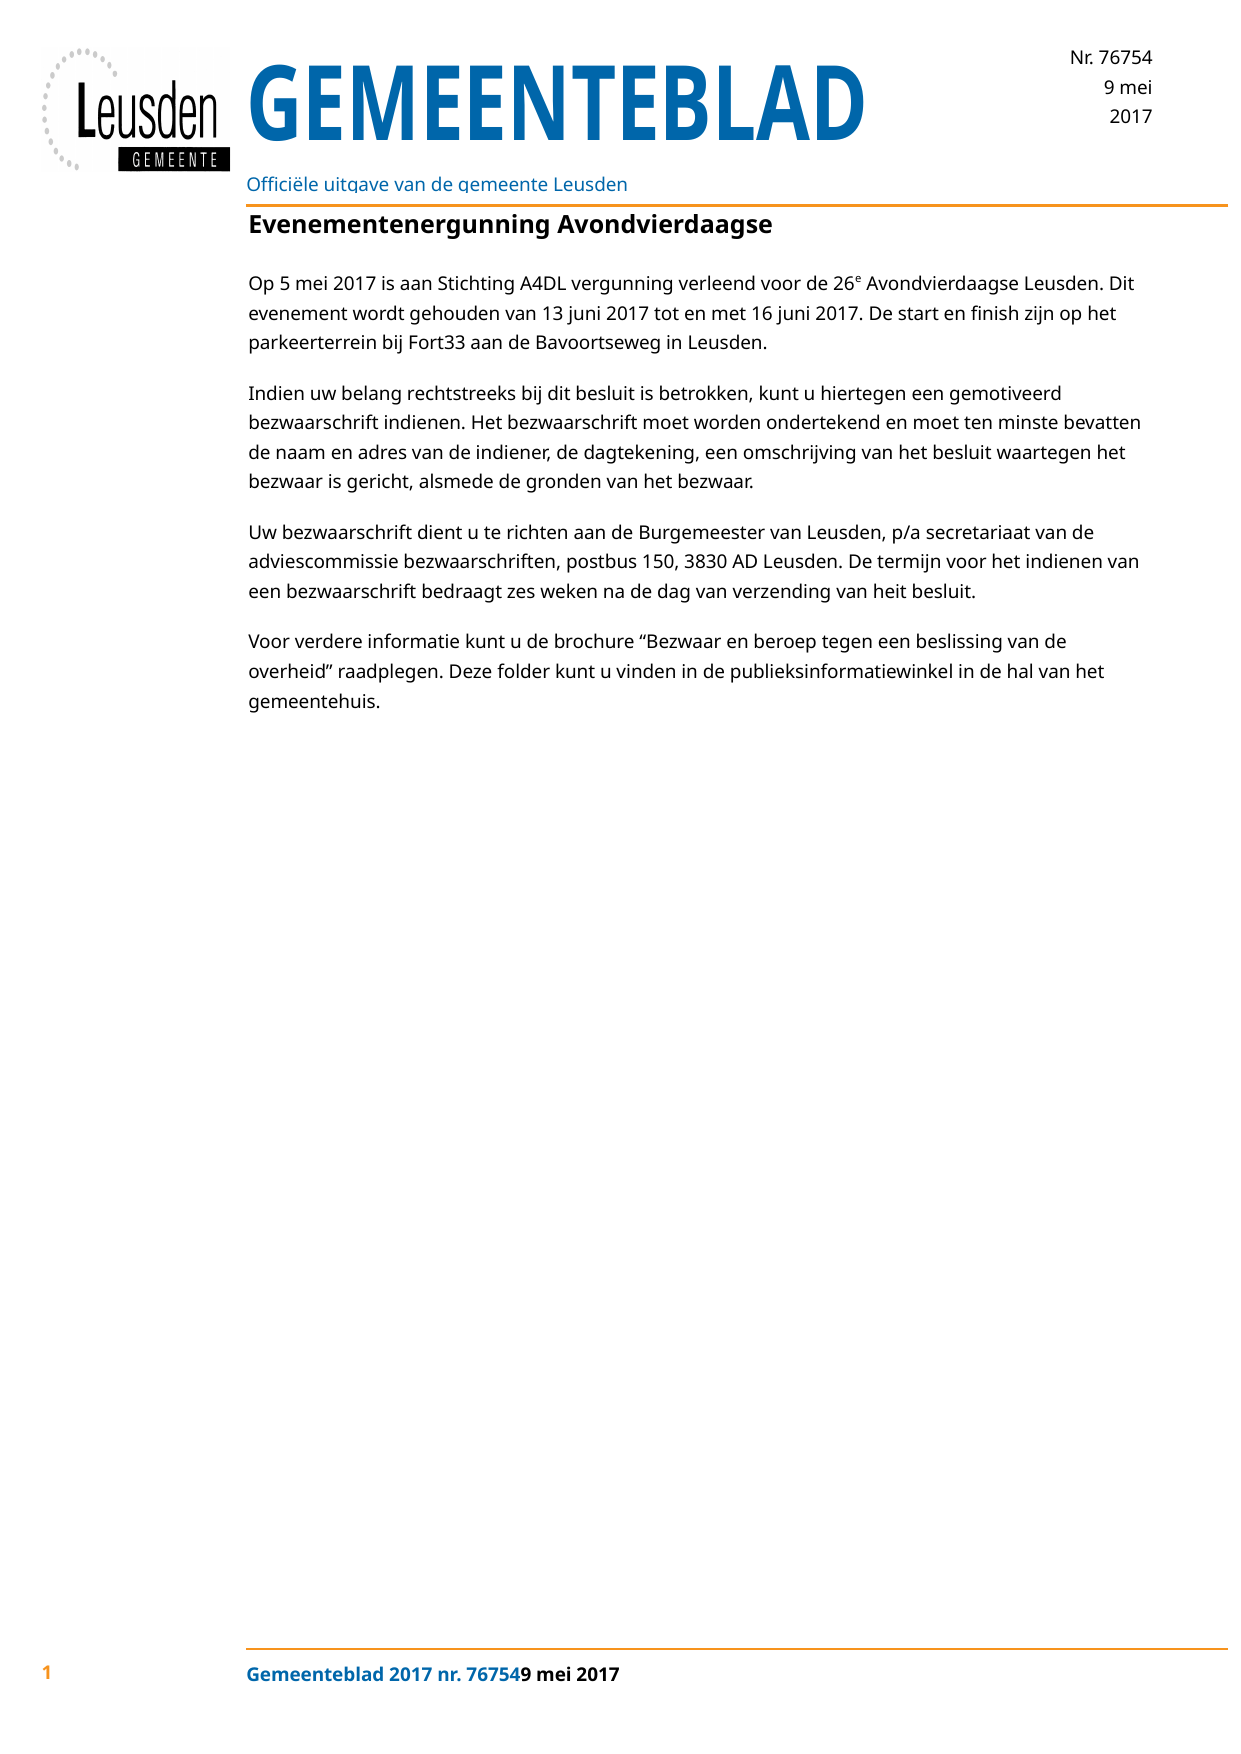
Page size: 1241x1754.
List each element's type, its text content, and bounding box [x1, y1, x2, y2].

picture [41, 47, 231, 172]
text Uw bezwaarschrift dient u te richten aan de Burgemeester van Leusden, p/a secretariaat van de adviescommissie bezwaarschriften, postbus 150, 3830 AD Leusden. De termijn voor het indienen van een bezwaarschrift bedraagt zes weken na de dag van verzending van heit besluit. [248, 519, 1152, 604]
text Voor verdere informatie kunt u de brochure “Bezwaar en beroep tegen een beslissing van de overheid” raadplegen. Deze folder kunt u vinden in de publieksinformatiewinkel in de hal van het gemeentehuis. [248, 629, 1152, 713]
text Indien uw belang rechtstreeks bij dit besluit is betrokken, kunt u hiertegen een gemotiveerd bezwaarschrift indienen. Het bezwaarschrift moet worden ondertekend en moet ten minste bevatten de naam en adres van de indiener, de dagtekening, een omschrijving van het besluit waartegen het bezwaar is gericht, alsmede de gronden van het bezwaar. [248, 380, 1152, 494]
text Op 5 mei 2017 is aan Stichting A4DL vergunning verleend voor de 26e Avondvierdaagse Leusden. Dit evenement wordt gehouden van 13 juni 2017 tot en met 16 juni 2017. De start en finish zijn op het parkeerterrein bij Fort33 aan de Bavoortseweg in Leusden. [248, 270, 1152, 355]
text Evenementenergunning Avondvierdaagse [248, 207, 1152, 241]
